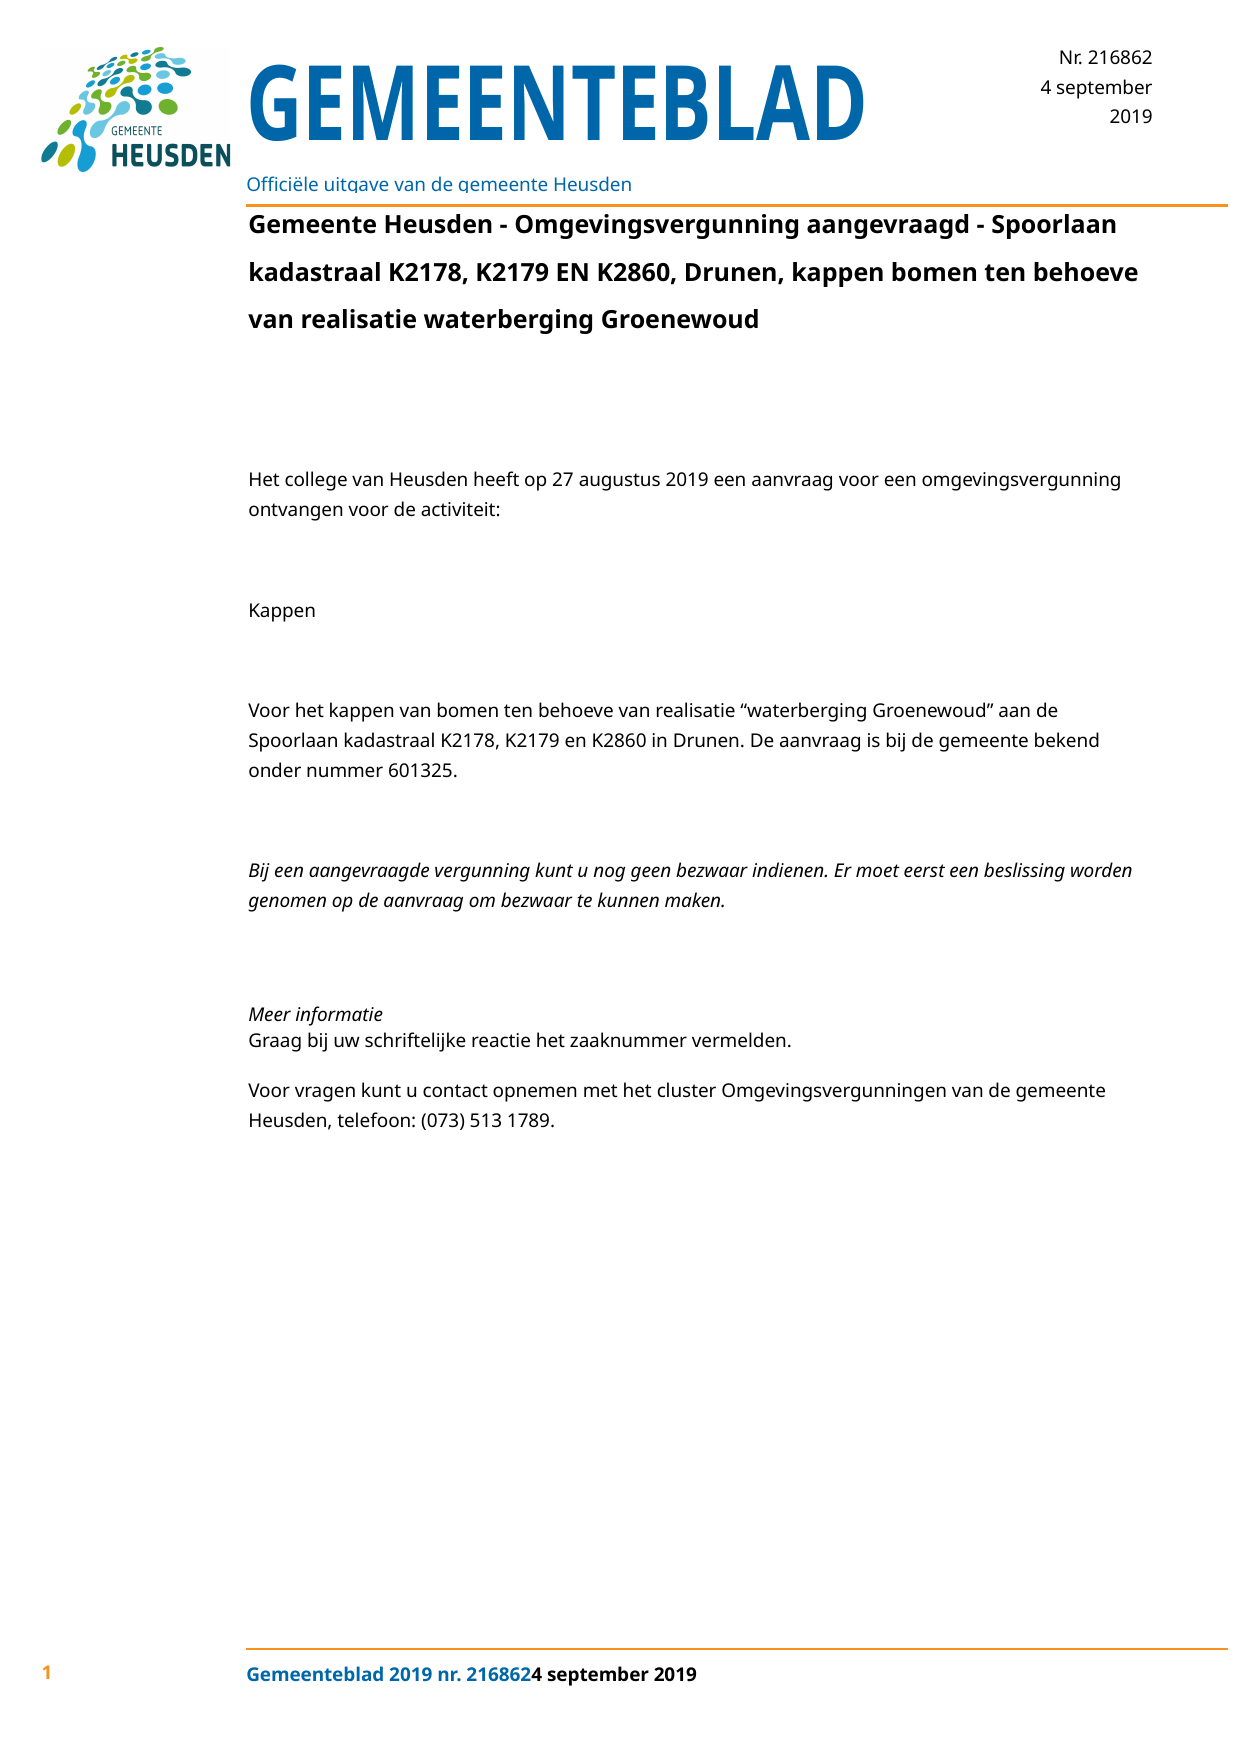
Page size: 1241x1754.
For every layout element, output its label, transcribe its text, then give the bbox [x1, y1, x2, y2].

text Graag bij uw schriftelijke reactie het zaaknummer vermelden. [248, 1027, 1152, 1053]
text Kappen [248, 597, 1152, 622]
picture [41, 47, 231, 172]
text Het college van Heusden heeft op 27 augustus 2019 een aanvraag voor een omgevingsvergunning ontvangen voor de activiteit: [248, 466, 1152, 522]
text Gemeente Heusden - Omgevingsvergunning aangevraagd - Spoorlaan kadastraal K2178, K2179 EN K2860, Drunen, kappen bomen ten behoeve van realisatie waterberging Groenewoud [248, 207, 1152, 336]
text Bij een aangevraagde vergunning kunt u nog geen bezwaar indienen. Er moet eerst een beslissing worden genomen op de aanvraag om bezwaar te kunnen maken. [248, 858, 1152, 913]
text Voor vragen kunt u contact opnemen met het cluster Omgevingsvergunningen van de gemeente Heusden, telefoon: (073) 513 1789. [248, 1078, 1152, 1133]
text Voor het kappen van bomen ten behoeve van realisatie “waterberging Groenewoud” aan de Spoorlaan kadastraal K2178, K2179 en K2860 in Drunen. De aanvraag is bij de gemeente bekend onder nummer 601325. [248, 698, 1152, 782]
text Meer informatie [248, 1002, 1152, 1027]
